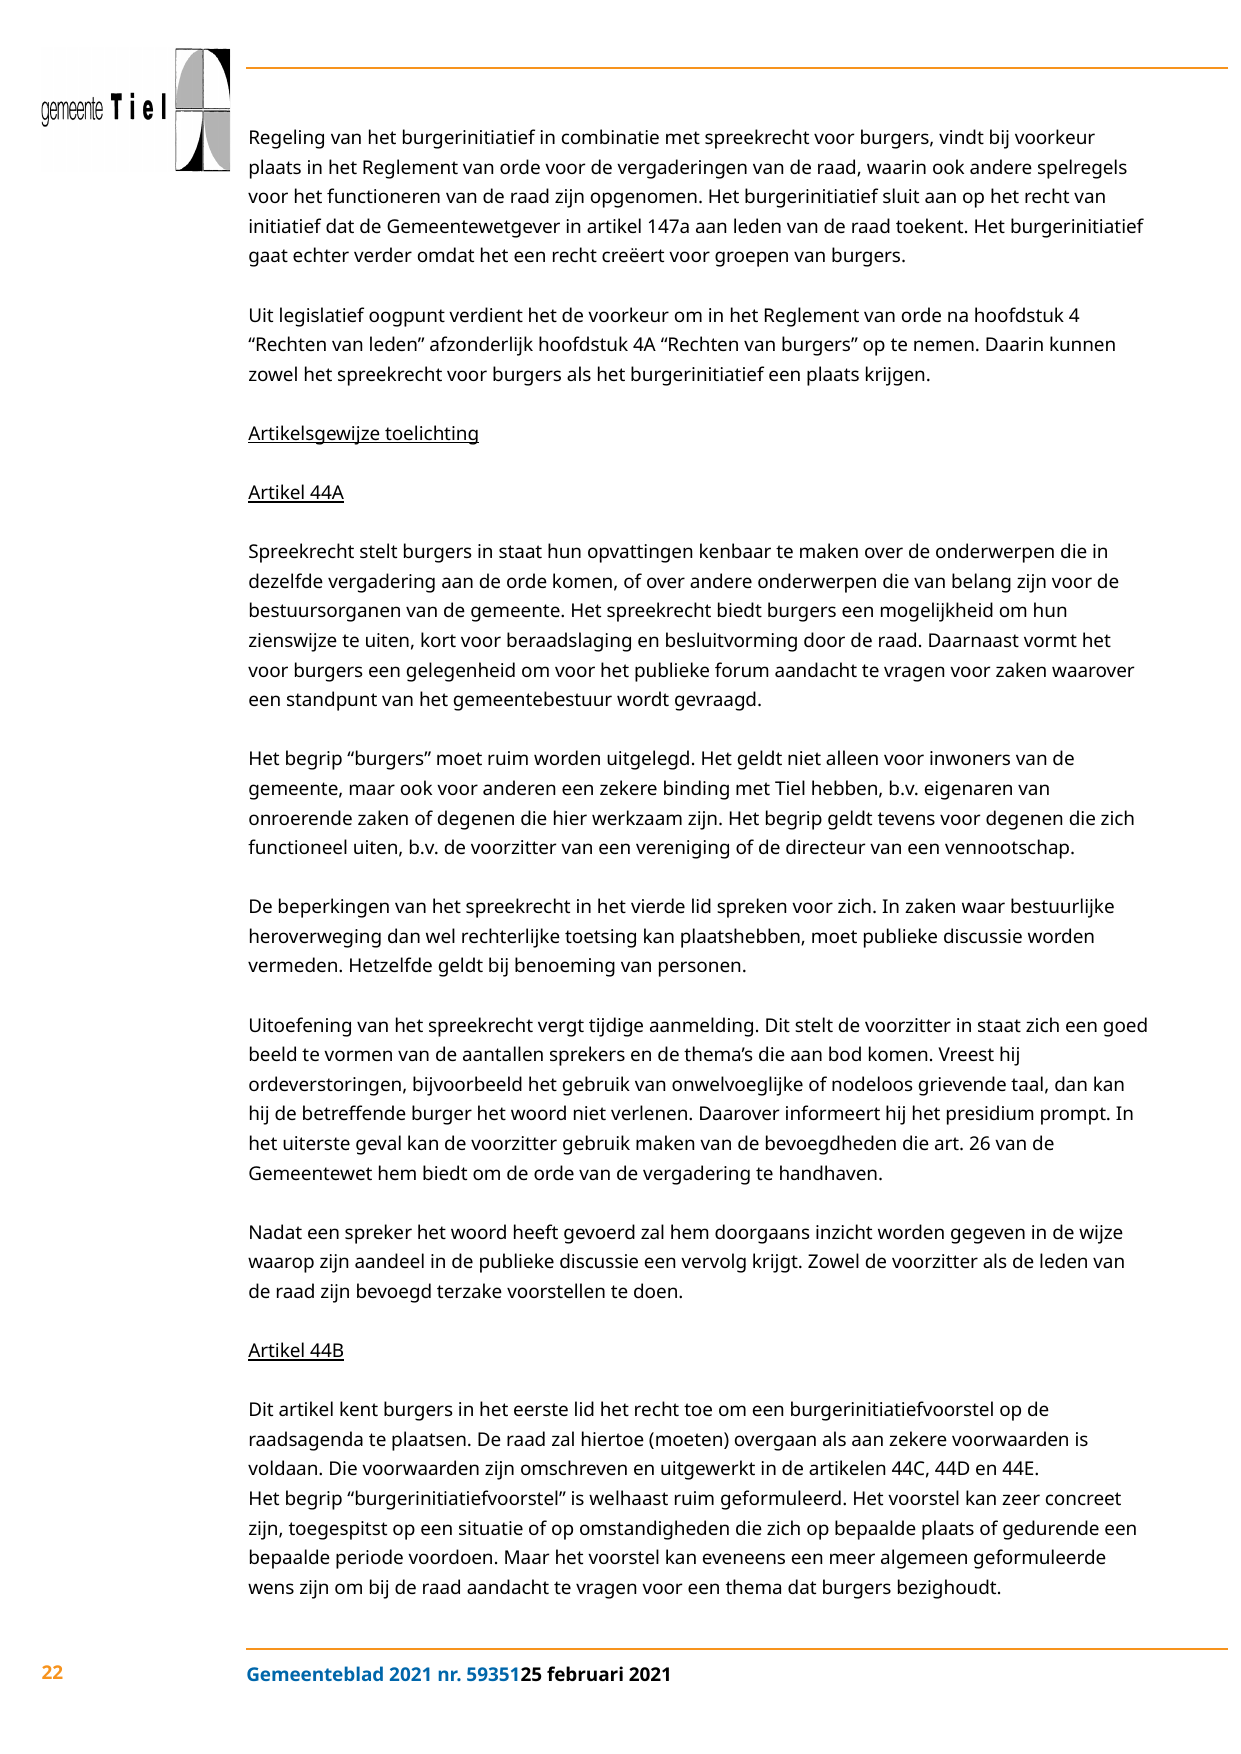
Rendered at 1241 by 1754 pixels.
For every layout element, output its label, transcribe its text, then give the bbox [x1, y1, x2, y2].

text Uitoefening van het spreekrecht vergt tijdige aanmelding. Dit stelt de voorzitter in staat zich een goed beeld te vormen van de aantallen sprekers en de thema’s die aan bod komen. Vreest hij ordeverstoringen, bijvoorbeeld het gebruik van onwelvoeglijke of nodeloos grievende taal, dan kan hij de betreffende burger het woord niet verlenen. Daarover informeert hij het presidium prompt. In het uiterste geval kan de voorzitter gebruik maken van de bevoegdheden die art. 26 van de Gemeentewet hem biedt om de orde van de vergadering te handhaven. [248, 1012, 1152, 1186]
text Uit legislatief oogpunt verdient het de voorkeur om in het Reglement van orde na hoofdstuk 4 “Rechten van leden” afzonderlijk hoofdstuk 4A “Rechten van burgers” op te nemen. Daarin kunnen zowel het spreekrecht voor burgers als het burgerinitiatief een plaats krijgen. [248, 302, 1152, 387]
text Het begrip “burgers” moet ruim worden uitgelegd. Het geldt niet alleen voor inwoners van de gemeente, maar ook voor anderen een zekere binding met Tiel hebben, b.v. eigenaren van onroerende zaken of degenen die hier werkzaam zijn. Het begrip geldt tevens voor degenen die zich functioneel uiten, b.v. de voorzitter van een vereniging of de directeur van een vennootschap. [248, 746, 1152, 860]
text Artikel 44B [248, 1337, 1152, 1363]
text Dit artikel kent burgers in het eerste lid het recht toe om een burgerinitiatiefvoorstel op de raadsagenda te plaatsen. De raad zal hiertoe (moeten) overgaan als aan zekere voorwaarden is voldaan. Die voorwaarden zijn omschreven en uitgewerkt in de artikelen 44C, 44D en 44E. [248, 1396, 1152, 1481]
text Regeling van het burgerinitiatief in combinatie met spreekrecht voor burgers, vindt bij voorkeur plaats in het Reglement van orde voor de vergaderingen van de raad, waarin ook andere spelregels voor het functioneren van de raad zijn opgenomen. Het burgerinitiatief sluit aan op het recht van initiatief dat de Gemeentewetgever in artikel 147a aan leden van de raad toekent. Het burgerinitiatief gaat echter verder omdat het een recht creëert voor groepen van burgers. [248, 124, 1152, 268]
text De beperkingen van het spreekrecht in het vierde lid spreken voor zich. In zaken waar bestuurlijke heroverweging dan wel rechterlijke toetsing kan plaatshebben, moet publieke discussie worden vermeden. Hetzelfde geldt bij benoeming van personen. [248, 893, 1152, 978]
text Het begrip “burgerinitiatiefvoorstel” is welhaast ruim geformuleerd. Het voorstel kan zeer concreet zijn, toegespitst op een situatie of op omstandigheden die zich op bepaalde plaats of gedurende een bepaalde periode voordoen. Maar het voorstel kan eveneens een meer algemeen geformuleerde wens zijn om bij de raad aandacht te vragen voor een thema dat burgers bezighoudt. [248, 1485, 1152, 1600]
text Spreekrecht stelt burgers in staat hun opvattingen kenbaar te maken over de onderwerpen die in dezelfde vergadering aan de orde komen, of over andere onderwerpen die van belang zijn voor de bestuursorganen van de gemeente. Het spreekrecht biedt burgers een mogelijkheid om hun zienswijze te uiten, kort voor beraadslaging en besluitvorming door de raad. Daarnaast vormt het voor burgers een gelegenheid om voor het publieke forum aandacht te vragen voor zaken waarover een standpunt van het gemeentebestuur wordt gevraagd. [248, 538, 1152, 712]
text Artikel 44A [248, 479, 1152, 505]
text Nadat een spreker het woord heeft gevoerd zal hem doorgaans inzicht worden gegeven in de wijze waarop zijn aandeel in de publieke discussie een vervolg krijgt. Zowel de voorzitter als de leden van de raad zijn bevoegd terzake voorstellen te doen. [248, 1219, 1152, 1304]
text Artikelsgewijze toelichting [248, 420, 1152, 446]
picture [41, 47, 231, 172]
